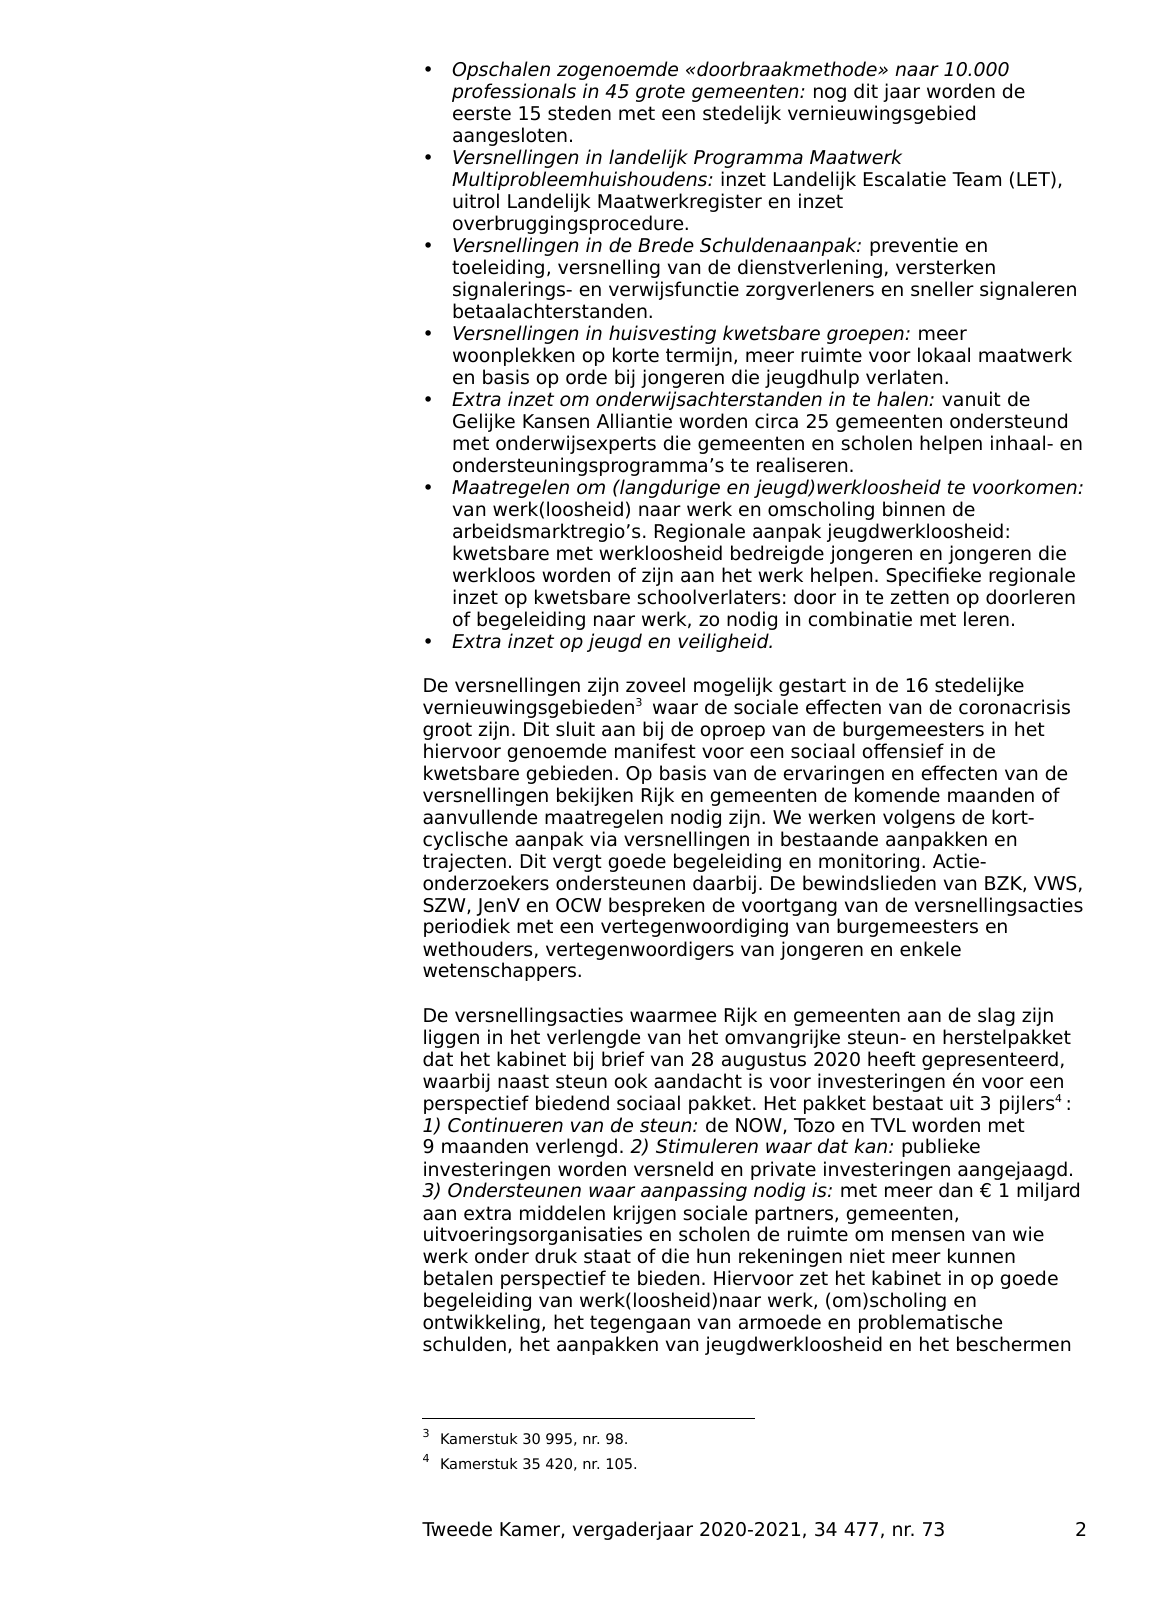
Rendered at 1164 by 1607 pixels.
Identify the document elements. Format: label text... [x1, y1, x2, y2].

text • Extra inzet om onderwijsachterstanden in te halen: vanuit de Gelijke Kansen Alliantie worden circa 25 gemeenten ondersteund met onderwijsexperts die gemeenten en scholen helpen inhaal- en ondersteuningsprogramma’s te realiseren. [422, 389, 1087, 477]
text • Versnellingen in huisvesting kwetsbare groepen: meer woonplekken op korte termijn, meer ruimte voor lokaal maatwerk en basis op orde bij jongeren die jeugdhulp verlaten. [422, 323, 1087, 389]
text • Maatregelen om (langdurige en jeugd)werkloosheid te voorkomen: van werk(loosheid) naar werk en omscholing binnen de arbeidsmarktregio’s. Regionale aanpak jeugdwerkloosheid: kwetsbare met werkloosheid bedreigde jongeren en jongeren die werkloos worden of zijn aan het werk helpen. Specifieke regionale inzet op kwetsbare schoolverlaters: door in te zetten op doorleren of begeleiding naar werk, zo nodig in combinatie met leren. [422, 477, 1087, 631]
text • Versnellingen in de Brede Schuldenaanpak: preventie en toeleiding, versnelling van de dienstverlening, versterken signalerings- en verwijsfunctie zorgverleners en sneller signaleren betaalachterstanden. [422, 235, 1087, 323]
text • Versnellingen in landelijk Programma Maatwerk Multiprobleemhuishoudens: inzet Landelijk Escalatie Team (LET), uitrol Landelijk Maatwerkregister en inzet overbruggingsprocedure. [422, 147, 1087, 235]
text De versnellingsacties waarmee Rijk en gemeenten aan de slag zijn liggen in het verlengde van het omvangrijke steun- en herstelpakket dat het kabinet bij brief van 28 augustus 2020 heeft gepresenteerd, waarbij naast steun ook aandacht is voor investeringen én voor een perspectief biedend sociaal pakket. Het pakket bestaat uit 3 pijlers: 1) Continueren van de steun: de NOW, Tozo en TVL worden met 9 maanden verlengd. 2) Stimuleren waar dat kan: publieke investeringen worden versneld en private investeringen aangejaagd. 3) Ondersteunen waar aanpassing nodig is: met meer dan € 1 miljard aan extra middelen krijgen sociale partners, gemeenten, uitvoeringsorganisaties en scholen de ruimte om mensen van wie werk onder druk staat of die hun rekeningen niet meer kunnen betalen perspectief te bieden. Hiervoor zet het kabinet in op goede begeleiding van werk(loosheid)naar werk, (om)scholing en ontwikkeling, het tegengaan van armoede en problematische schulden, het aanpakken van jeugdwerkloosheid en het beschermen [422, 1004, 1087, 1356]
text Kamerstuk 30 995, nr. 98. [422, 1427, 1087, 1449]
text Kamerstuk 35 420, nr. 105. [422, 1452, 1087, 1474]
text De versnellingen zijn zoveel mogelijk gestart in de 16 stedelijke vernieuwingsgebieden waar de sociale effecten van de coronacrisis groot zijn. Dit sluit aan bij de oproep van de burgemeesters in het hiervoor genoemde manifest voor een sociaal offensief in de kwetsbare gebieden. Op basis van de ervaringen en effecten van de versnellingen bekijken Rijk en gemeenten de komende maanden of aanvullende maatregelen nodig zijn. We werken volgens de kort-cyclische aanpak via versnellingen in bestaande aanpakken en trajecten. Dit vergt goede begeleiding en monitoring. Actie-onderzoekers ondersteunen daarbij. De bewindslieden van BZK, VWS, SZW, JenV en OCW bespreken de voortgang van de versnellingsacties periodiek met een vertegenwoordiging van burgemeesters en wethouders, vertegenwoordigers van jongeren en enkele wetenschappers. [422, 675, 1087, 982]
text • Opschalen zogenoemde «doorbraakmethode» naar 10.000 professionals in 45 grote gemeenten: nog dit jaar worden de eerste 15 steden met een stedelijk vernieuwingsgebied aangesloten. [422, 59, 1087, 147]
text • Extra inzet op jeugd en veiligheid. [422, 631, 1087, 652]
